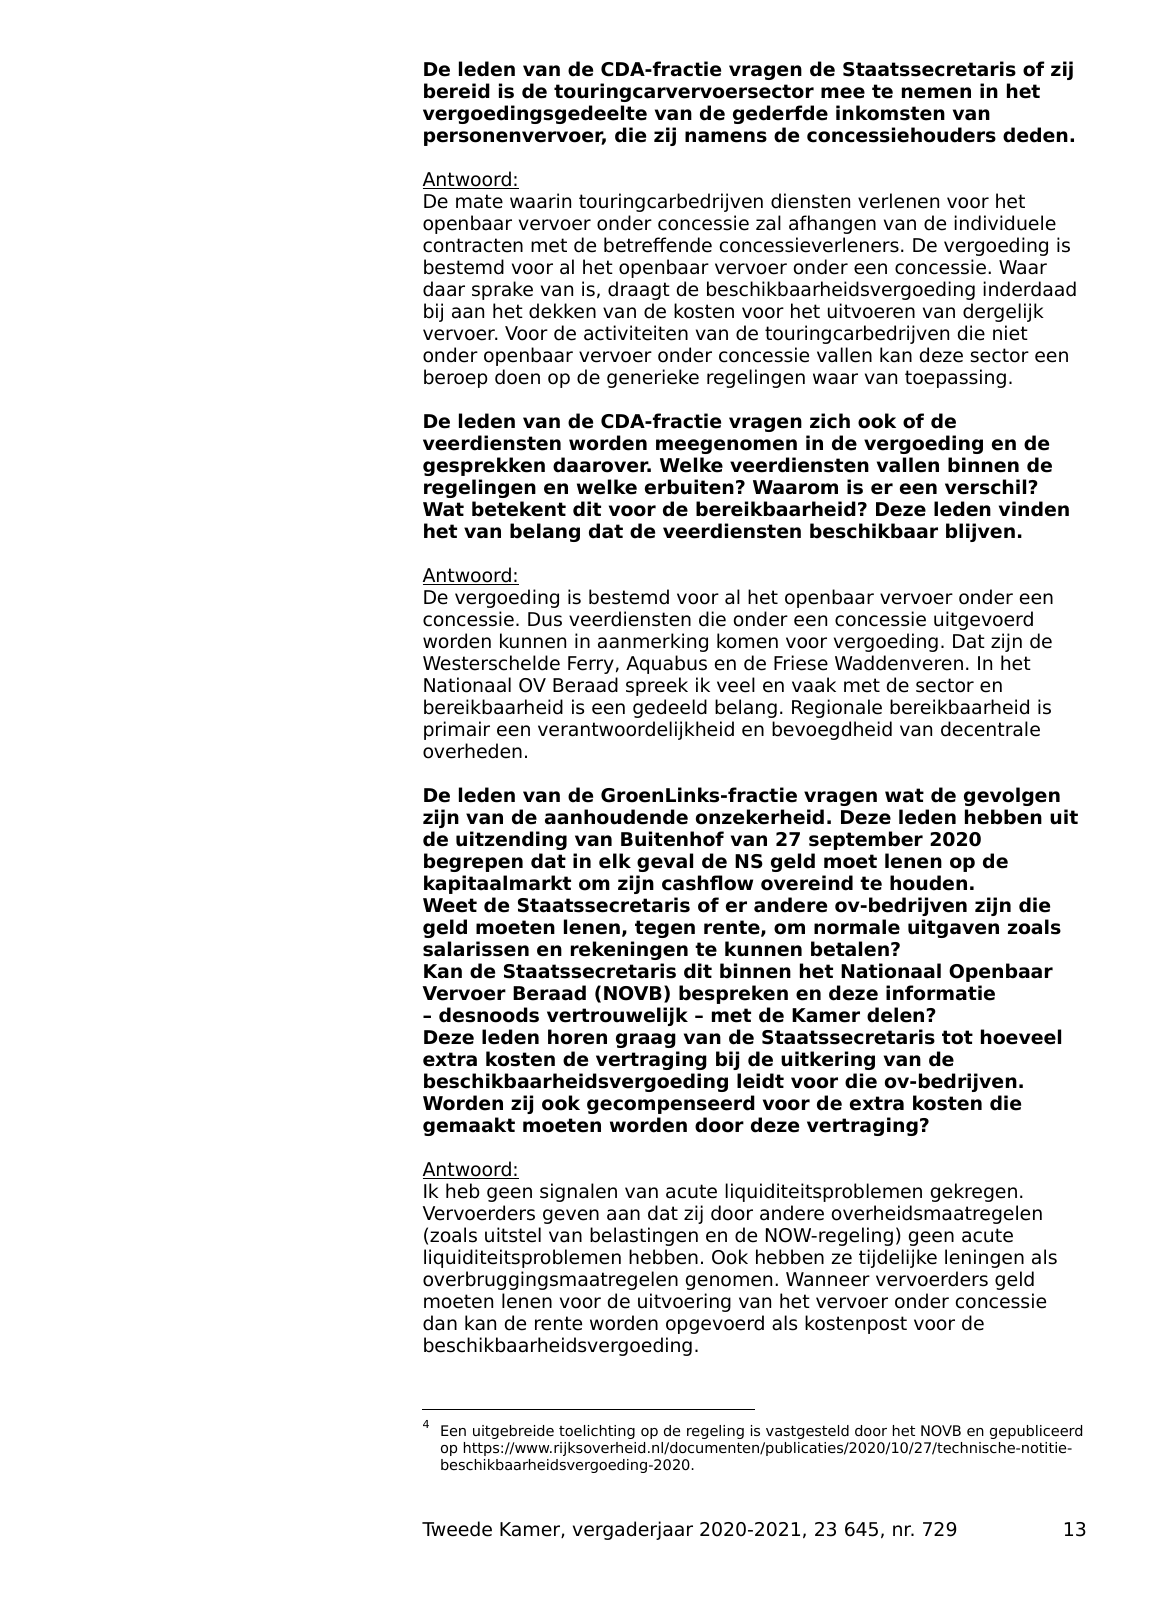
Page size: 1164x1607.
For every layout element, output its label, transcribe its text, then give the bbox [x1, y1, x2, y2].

text De mate waarin touringcarbedrijven diensten verlenen voor het openbaar vervoer onder concessie zal afhangen van de individuele contracten met de betreffende concessieverleners. De vergoeding is bestemd voor al het openbaar vervoer onder een concessie. Waar daar sprake van is, draagt de beschikbaarheidsvergoeding inderdaad bij aan het dekken van de kosten voor het uitvoeren van dergelijk vervoer. Voor de activiteiten van de touringcarbedrijven die niet onder openbaar vervoer onder concessie vallen kan deze sector een beroep doen op de generieke regelingen waar van toepassing. [422, 191, 1087, 389]
text De vergoeding is bestemd voor al het openbaar vervoer onder een concessie. Dus veerdiensten die onder een concessie uitgevoerd worden kunnen in aanmerking komen voor vergoeding. Dat zijn de Westerschelde Ferry, Aquabus en de Friese Waddenveren. In het Nationaal OV Beraad spreek ik veel en vaak met de sector en bereikbaarheid is een gedeeld belang. Regionale bereikbaarheid is primair een verantwoordelijkheid en bevoegdheid van decentrale overheden. [422, 587, 1087, 763]
text Een uitgebreide toelichting op de regeling is vastgesteld door het NOVB en gepubliceerd op https://www.rijksoverheid.nl/documenten/publicaties/2020/10/27/technische-notitie-beschikbaarheidsvergoeding-2020. [422, 1418, 1087, 1474]
text Kan de Staatssecretaris dit binnen het Nationaal Openbaar Vervoer Beraad (NOVB) bespreken en deze informatie – desnoods vertrouwelijk – met de Kamer delen? [422, 961, 1087, 1027]
subtitle Antwoord: [422, 169, 1087, 191]
text Ik heb geen signalen van acute liquiditeitsproblemen gekregen. Vervoerders geven aan dat zij door andere overheidsmaatregelen (zoals uitstel van belastingen en de NOW-regeling) geen acute liquiditeitsproblemen hebben. Ook hebben ze tijdelijke leningen als overbruggingsmaatregelen genomen. Wanneer vervoerders geld moeten lenen voor de uitvoering van het vervoer onder concessie dan kan de rente worden opgevoerd als kostenpost voor de beschikbaarheidsvergoeding. [422, 1181, 1087, 1357]
subtitle Antwoord: [422, 565, 1087, 587]
text Deze leden horen graag van de Staatssecretaris tot hoeveel extra kosten de vertraging bij de uitkering van de beschikbaarheidsvergoeding leidt voor die ov-bedrijven. Worden zij ook gecompenseerd voor de extra kosten die gemaakt moeten worden door deze vertraging? [422, 1027, 1087, 1137]
text De leden van de CDA-fractie vragen zich ook of de veerdiensten worden meegenomen in de vergoeding en de gesprekken daarover. Welke veerdiensten vallen binnen de regelingen en welke erbuiten? Waarom is er een verschil? Wat betekent dit voor de bereikbaarheid? Deze leden vinden het van belang dat de veerdiensten beschikbaar blijven. [422, 411, 1087, 543]
text De leden van de GroenLinks-fractie vragen wat de gevolgen zijn van de aanhoudende onzekerheid. Deze leden hebben uit de uitzending van Buitenhof van 27 september 2020 begrepen dat in elk geval de NS geld moet lenen op de kapitaalmarkt om zijn cashflow overeind te houden. [422, 785, 1087, 895]
subtitle Antwoord: [422, 1159, 1087, 1181]
text Weet de Staatssecretaris of er andere ov-bedrijven zijn die geld moeten lenen, tegen rente, om normale uitgaven zoals salarissen en rekeningen te kunnen betalen? [422, 895, 1087, 961]
text De leden van de CDA-fractie vragen de Staatssecretaris of zij bereid is de touringcarvervoersector mee te nemen in het vergoedingsgedeelte van de gederfde inkomsten van personenvervoer, die zij namens de concessiehouders deden. [422, 59, 1087, 147]
